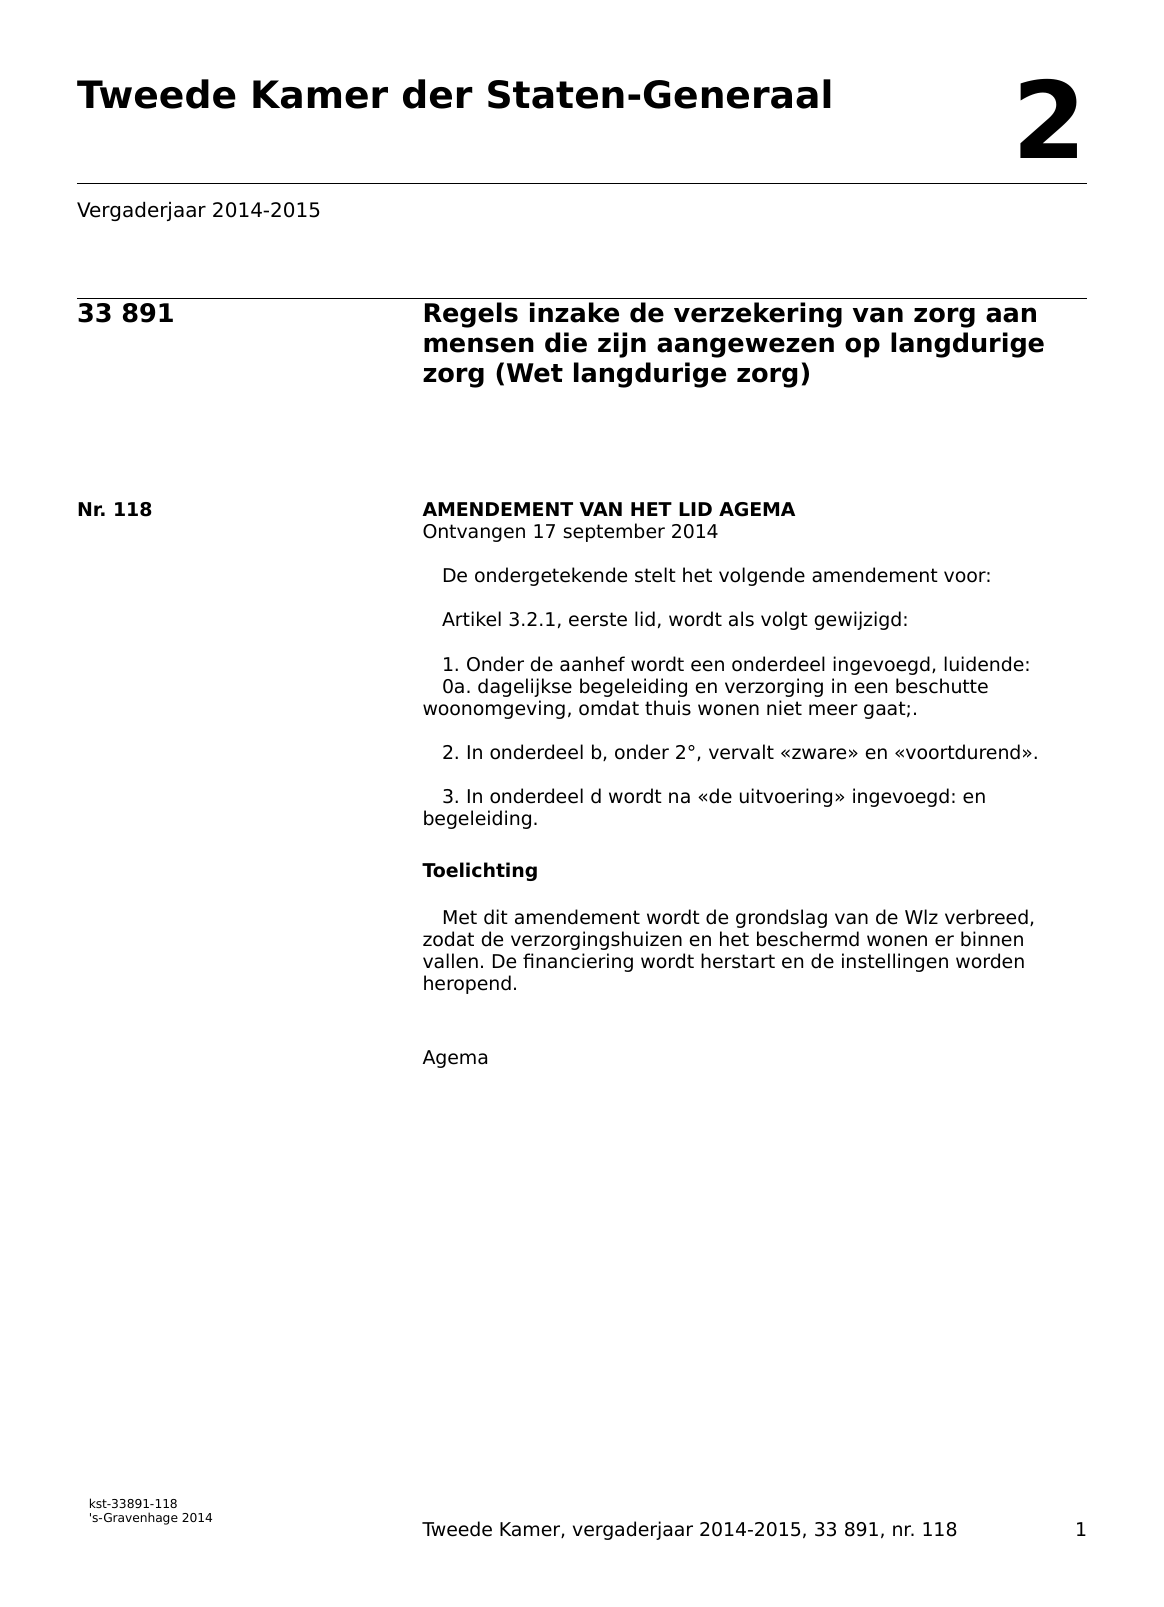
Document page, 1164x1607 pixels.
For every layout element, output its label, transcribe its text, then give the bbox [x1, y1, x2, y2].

text kst-33891-118 [88, 1497, 323, 1511]
text 2. In onderdeel b, onder 2°, vervalt «zware» en «voortdurend». [422, 742, 1087, 764]
text Ontvangen 17 september 2014 [422, 521, 1087, 543]
text Agema [422, 1025, 1087, 1069]
text 1. Onder de aanhef wordt een onderdeel ingevoegd, luidende: [422, 653, 1087, 676]
subtitle Nr. 118 AMENDEMENT VAN HET LID AGEMA [77, 499, 1087, 521]
subtitle 33 891 Regels inzake de verzekering van zorg aan mensen die zijn aangewezen op langdurige zorg (Wet langdurige zorg) [77, 299, 1087, 388]
table_cell Vergaderjaar 2014-2015 [77, 184, 1087, 298]
table_header 2 [886, 59, 1087, 183]
text Artikel 3.2.1, eerste lid, wordt als volgt gewijzigd: [422, 609, 1087, 631]
subtitle Toelichting [422, 860, 1087, 882]
text 's-Gravenhage 2014 [88, 1511, 323, 1525]
text Met dit amendement wordt de grondslag van de Wlz verbreed, zodat de verzorgingshuizen en het beschermd wonen er binnen vallen. De financiering wordt herstart en de instellingen worden heropend. [422, 907, 1087, 995]
text 3. In onderdeel d wordt na «de uitvoering» ingevoegd: en begeleiding. [422, 786, 1087, 830]
table_header Tweede Kamer der Staten-Generaal [77, 59, 886, 183]
text De ondergetekende stelt het volgende amendement voor: [422, 565, 1087, 587]
text 0a. dagelijkse begeleiding en verzorging in een beschutte woonomgeving, omdat thuis wonen niet meer gaat;. [422, 676, 1087, 719]
